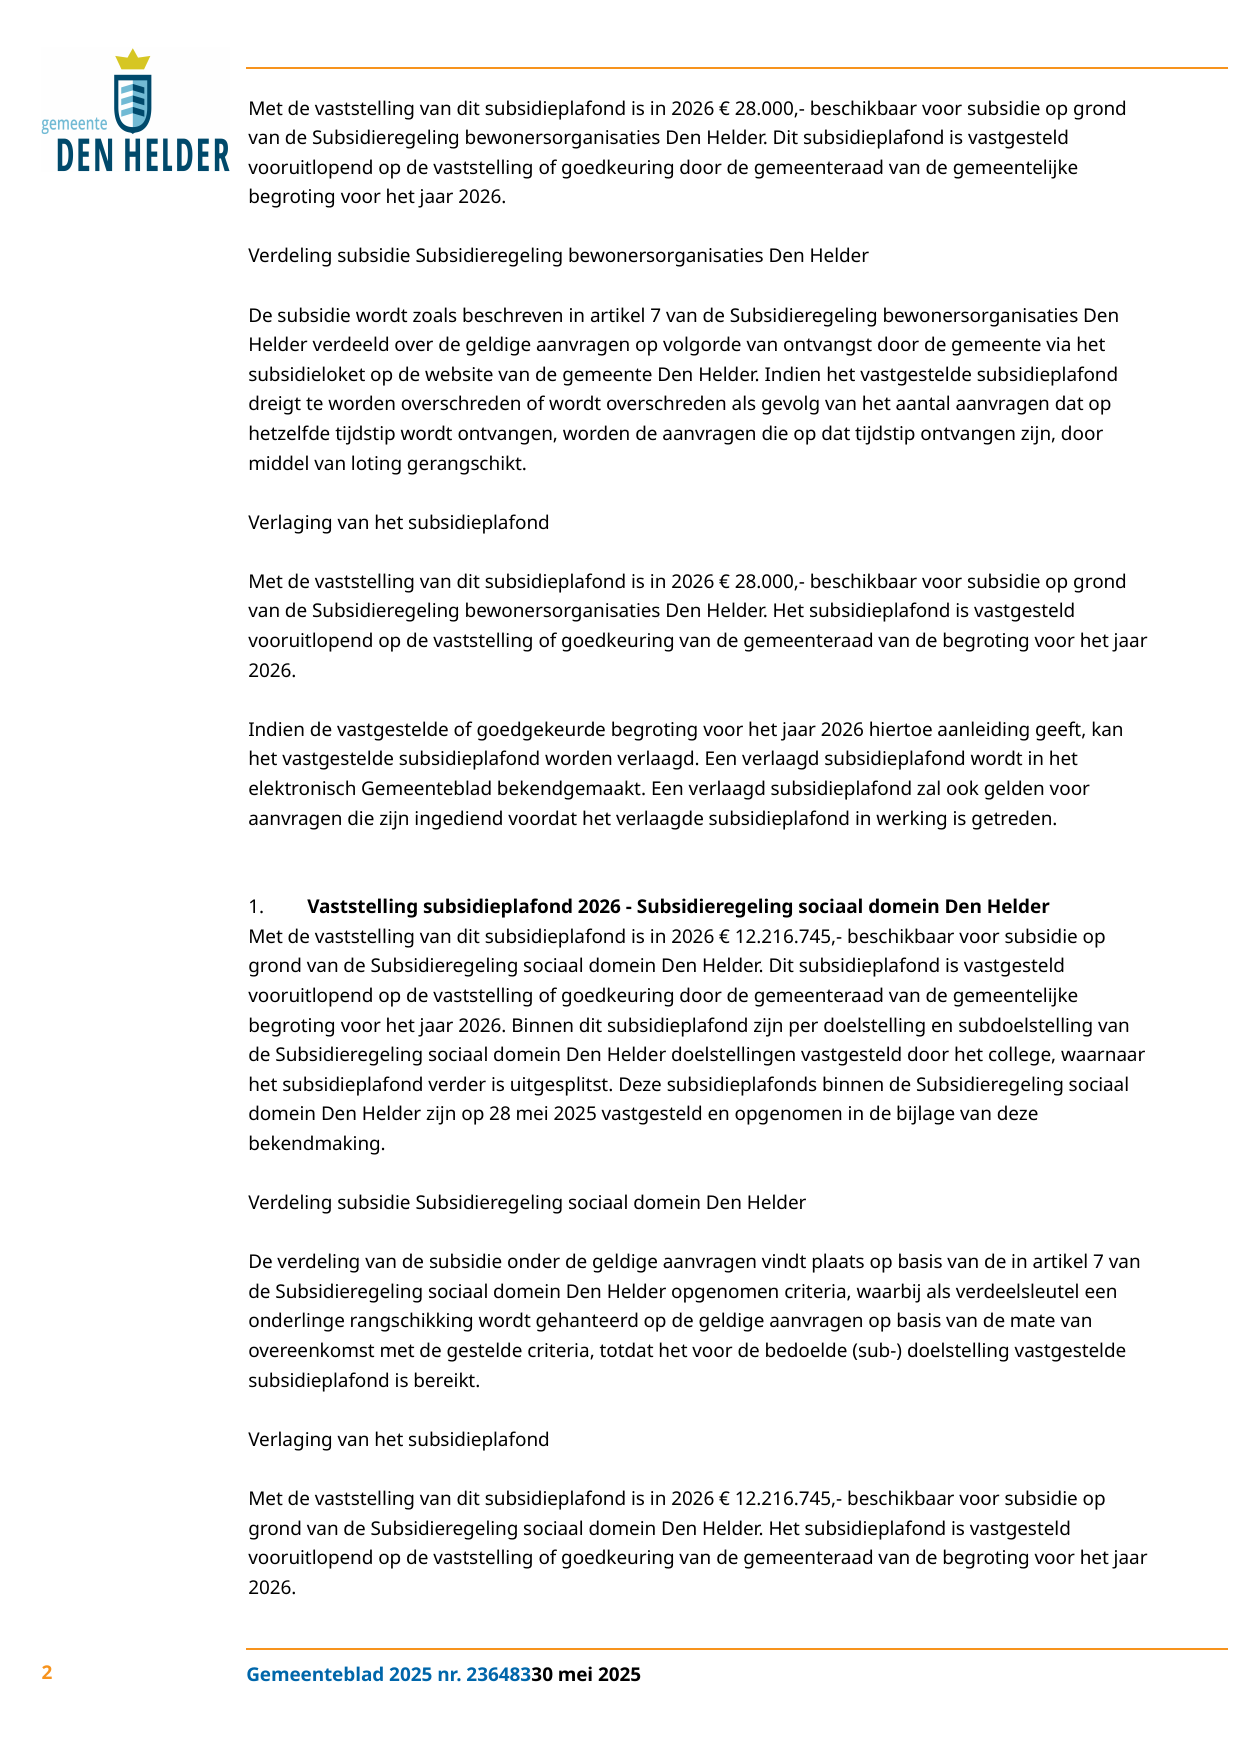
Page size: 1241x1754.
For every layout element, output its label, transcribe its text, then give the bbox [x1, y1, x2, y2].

text Met de vaststelling van dit subsidieplafond is in 2026 € 12.216.745,- beschikbaar voor subsidie op grond van de Subsidieregeling sociaal domein Den Helder. Het subsidieplafond is vastgesteld vooruitlopend op de vaststelling of goedkeuring van de gemeenteraad van de begroting voor het jaar 2026. [248, 1485, 1152, 1600]
picture [220, 160, 224, 172]
text Verdeling subsidie Subsidieregeling sociaal domein Den Helder [248, 1189, 1152, 1215]
picture [100, 154, 106, 172]
text De verdeling van de subsidie onder de geldige aanvragen vindt plaats op basis van de in artikel 7 van de Subsidieregeling sociaal domein Den Helder opgenomen criteria, waarbij als verdeelsleutel een onderlinge rangschikking wordt gehanteerd op de geldige aanvragen op basis van de mate van overeenkomst met de gestelde criteria, totdat het voor de bedoelde (sub-) doelstelling vastgestelde subsidieplafond is bereikt. [248, 1248, 1152, 1393]
text Verdeling subsidie Subsidieregeling bewonersorganisaties Den Helder [248, 243, 1152, 268]
text Met de vaststelling van dit subsidieplafond is in 2026 € 12.216.745,- beschikbaar voor subsidie op grond van de Subsidieregeling sociaal domein Den Helder. Dit subsidieplafond is vastgesteld vooruitlopend op de vaststelling of goedkeuring door de gemeenteraad van de gemeentelijke begroting voor het jaar 2026. Binnen dit subsidieplafond zijn per doelstelling en subdoelstelling van de Subsidieregeling sociaal domein Den Helder doelstellingen vastgesteld door het college, waarnaar het subsidieplafond verder is uitgesplitst. Deze subsidieplafonds binnen de Subsidieregeling sociaal domein Den Helder zijn op 28 mei 2025 vastgesteld en opgenomen in de bijlage van deze bekendmaking. [248, 923, 1152, 1156]
picture [63, 144, 68, 165]
text Met de vaststelling van dit subsidieplafond is in 2026 € 28.000,- beschikbaar voor subsidie op grond van de Subsidieregeling bewonersorganisaties Den Helder. Dit subsidieplafond is vastgesteld vooruitlopend op de vaststelling of goedkeuring door de gemeenteraad van de gemeentelijke begroting voor het jaar 2026. [248, 95, 1152, 209]
picture [130, 157, 135, 172]
picture [41, 47, 231, 172]
text De subsidie wordt zoals beschreven in artikel 7 van de Subsidieregeling bewonersorganisaties Den Helder verdeeld over de geldige aanvragen op volgorde van ontvangst door de gemeente via het subsidieloket op de website van de gemeente Den Helder. Indien het vastgestelde subsidieplafond dreigt te worden overschreden of wordt overschreden als gevolg van het aantal aanvragen dat op hetzelfde tijdstip wordt ontvangen, worden de aanvragen die op dat tijdstip ontvangen zijn, door middel van loting gerangschikt. [248, 302, 1152, 476]
text Indien de vastgestelde of goedgekeurde begroting voor het jaar 2026 hiertoe aanleiding geeft, kan het vastgestelde subsidieplafond worden verlaagd. Een verlaagd subsidieplafond wordt in het elektronisch Gemeenteblad bekendgemaakt. Een verlaagd subsidieplafond zal ook gelden voor aanvragen die zijn ingediend voordat het verlaagde subsidieplafond in werking is getreden. [248, 716, 1152, 831]
text Verlaging van het subsidieplafond [248, 509, 1152, 535]
list Vaststelling subsidieplafond 2026 - Subsidieregeling sociaal domein Den Helder [248, 893, 1152, 919]
text Met de vaststelling van dit subsidieplafond is in 2026 € 28.000,- beschikbaar voor subsidie op grond van de Subsidieregeling bewonersorganisaties Den Helder. Het subsidieplafond is vastgesteld vooruitlopend op de vaststelling of goedkeuring van de gemeenteraad van de begroting voor het jaar 2026. [248, 568, 1152, 683]
text Verlaging van het subsidieplafond [248, 1426, 1152, 1452]
picture [182, 144, 187, 165]
